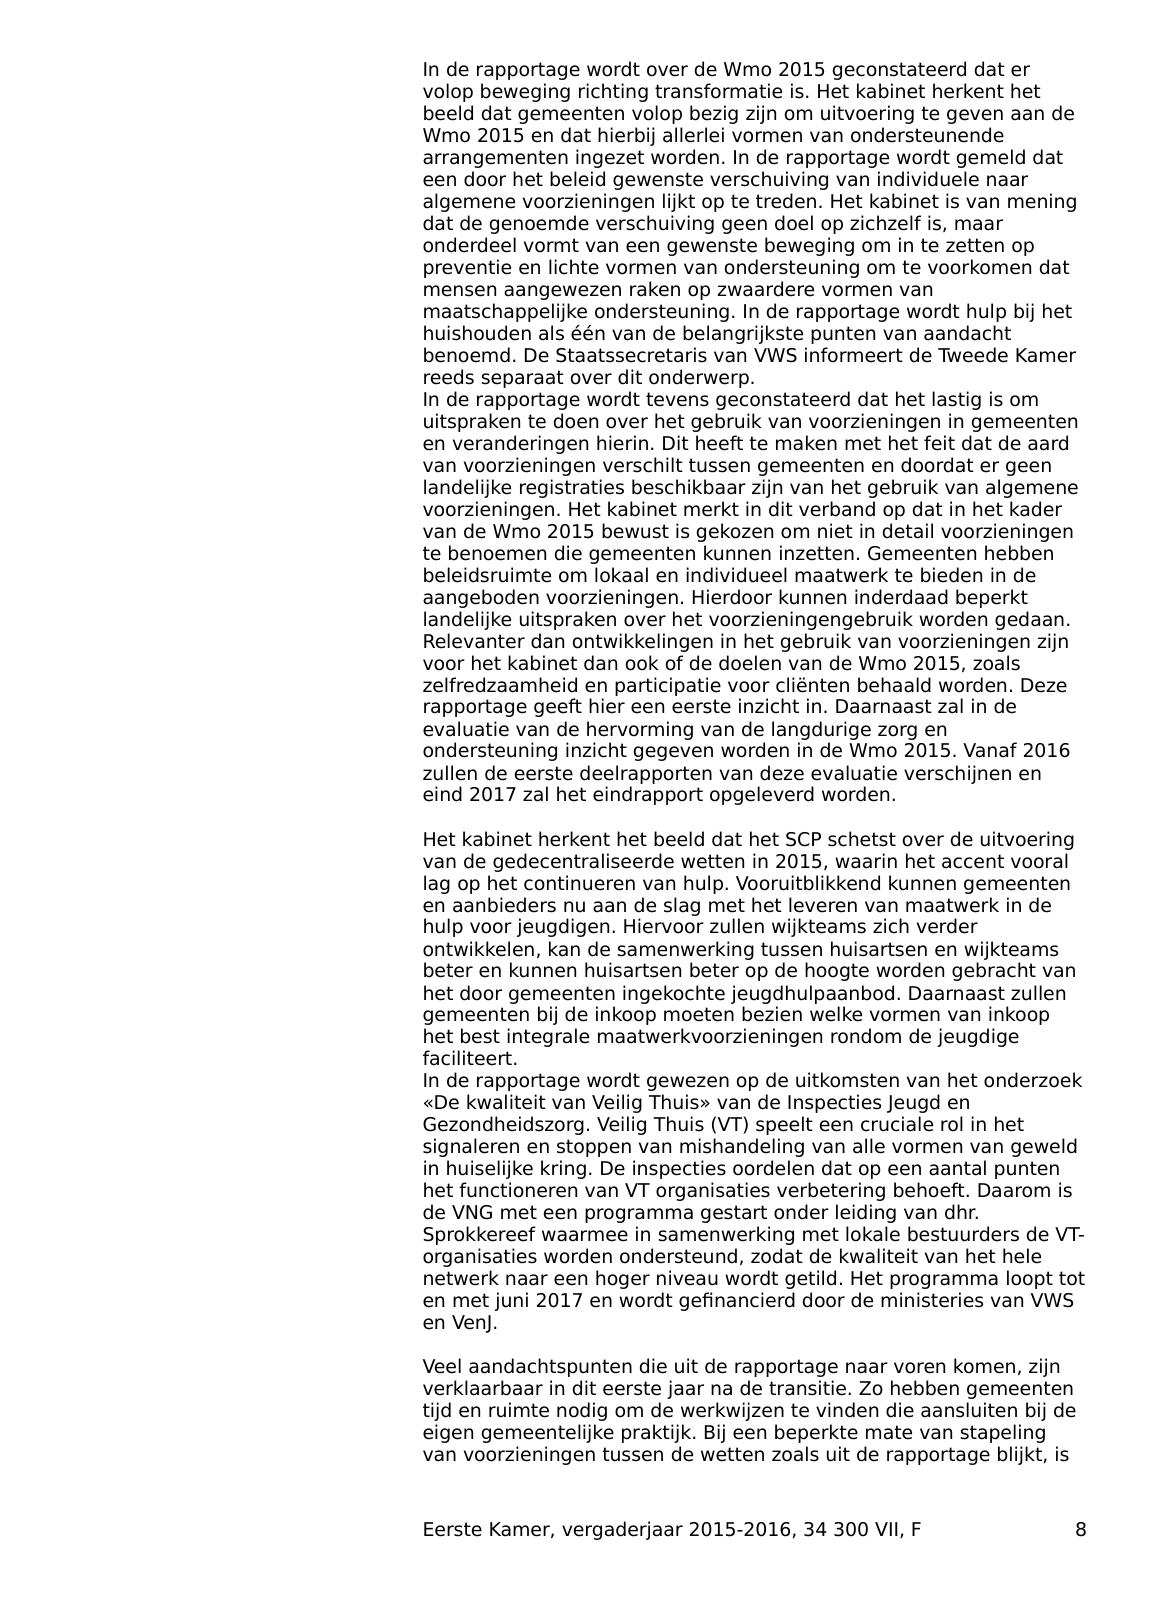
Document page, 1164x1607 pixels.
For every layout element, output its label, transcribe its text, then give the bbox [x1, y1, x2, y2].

text Het kabinet herkent het beeld dat het SCP schetst over de uitvoering van de gedecentraliseerde wetten in 2015, waarin het accent vooral lag op het continueren van hulp. Vooruitblikkend kunnen gemeenten en aanbieders nu aan de slag met het leveren van maatwerk in de hulp voor jeugdigen. Hiervoor zullen wijkteams zich verder ontwikkelen, kan de samenwerking tussen huisartsen en wijkteams beter en kunnen huisartsen beter op de hoogte worden gebracht van het door gemeenten ingekochte jeugdhulpaanbod. Daarnaast zullen gemeenten bij de inkoop moeten bezien welke vormen van inkoop het best integrale maatwerkvoorzieningen rondom de jeugdige faciliteert. [422, 828, 1087, 1070]
text Veel aandachtspunten die uit de rapportage naar voren komen, zijn verklaarbaar in dit eerste jaar na de transitie. Zo hebben gemeenten tijd en ruimte nodig om de werkwijzen te vinden die aansluiten bij de eigen gemeentelijke praktijk. Bij een beperkte mate van stapeling van voorzieningen tussen de wetten zoals uit de rapportage blijkt, is [422, 1356, 1087, 1466]
text In de rapportage wordt tevens geconstateerd dat het lastig is om uitspraken te doen over het gebruik van voorzieningen in gemeenten en veranderingen hierin. Dit heeft te maken met het feit dat de aard van voorzieningen verschilt tussen gemeenten en doordat er geen landelijke registraties beschikbaar zijn van het gebruik van algemene voorzieningen. Het kabinet merkt in dit verband op dat in het kader van de Wmo 2015 bewust is gekozen om niet in detail voorzieningen te benoemen die gemeenten kunnen inzetten. Gemeenten hebben beleidsruimte om lokaal en individueel maatwerk te bieden in de aangeboden voorzieningen. Hierdoor kunnen inderdaad beperkt landelijke uitspraken over het voorzieningengebruik worden gedaan. Relevanter dan ontwikkelingen in het gebruik van voorzieningen zijn voor het kabinet dan ook of de doelen van de Wmo 2015, zoals zelfredzaamheid en participatie voor cliënten behaald worden. Deze rapportage geeft hier een eerste inzicht in. Daarnaast zal in de evaluatie van de hervorming van de langdurige zorg en ondersteuning inzicht gegeven worden in de Wmo 2015. Vanaf 2016 zullen de eerste deelrapporten van deze evaluatie verschijnen en eind 2017 zal het eindrapport opgeleverd worden. [422, 389, 1087, 806]
text In de rapportage wordt over de Wmo 2015 geconstateerd dat er volop beweging richting transformatie is. Het kabinet herkent het beeld dat gemeenten volop bezig zijn om uitvoering te geven aan de Wmo 2015 en dat hierbij allerlei vormen van ondersteunende arrangementen ingezet worden. In de rapportage wordt gemeld dat een door het beleid gewenste verschuiving van individuele naar algemene voorzieningen lijkt op te treden. Het kabinet is van mening dat de genoemde verschuiving geen doel op zichzelf is, maar onderdeel vormt van een gewenste beweging om in te zetten op preventie en lichte vormen van ondersteuning om te voorkomen dat mensen aangewezen raken op zwaardere vormen van maatschappelijke ondersteuning. In de rapportage wordt hulp bij het huishouden als één van de belangrijkste punten van aandacht benoemd. De Staatssecretaris van VWS informeert de Tweede Kamer reeds separaat over dit onderwerp. [422, 59, 1087, 389]
text In de rapportage wordt gewezen op de uitkomsten van het onderzoek «De kwaliteit van Veilig Thuis» van de Inspecties Jeugd en Gezondheidszorg. Veilig Thuis (VT) speelt een cruciale rol in het signaleren en stoppen van mishandeling van alle vormen van geweld in huiselijke kring. De inspecties oordelen dat op een aantal punten het functioneren van VT organisaties verbetering behoeft. Daarom is de VNG met een programma gestart onder leiding van dhr. Sprokkereef waarmee in samenwerking met lokale bestuurders de VT-organisaties worden ondersteund, zodat de kwaliteit van het hele netwerk naar een hoger niveau wordt getild. Het programma loopt tot en met juni 2017 en wordt gefinancierd door de ministeries van VWS en VenJ. [422, 1070, 1087, 1334]
